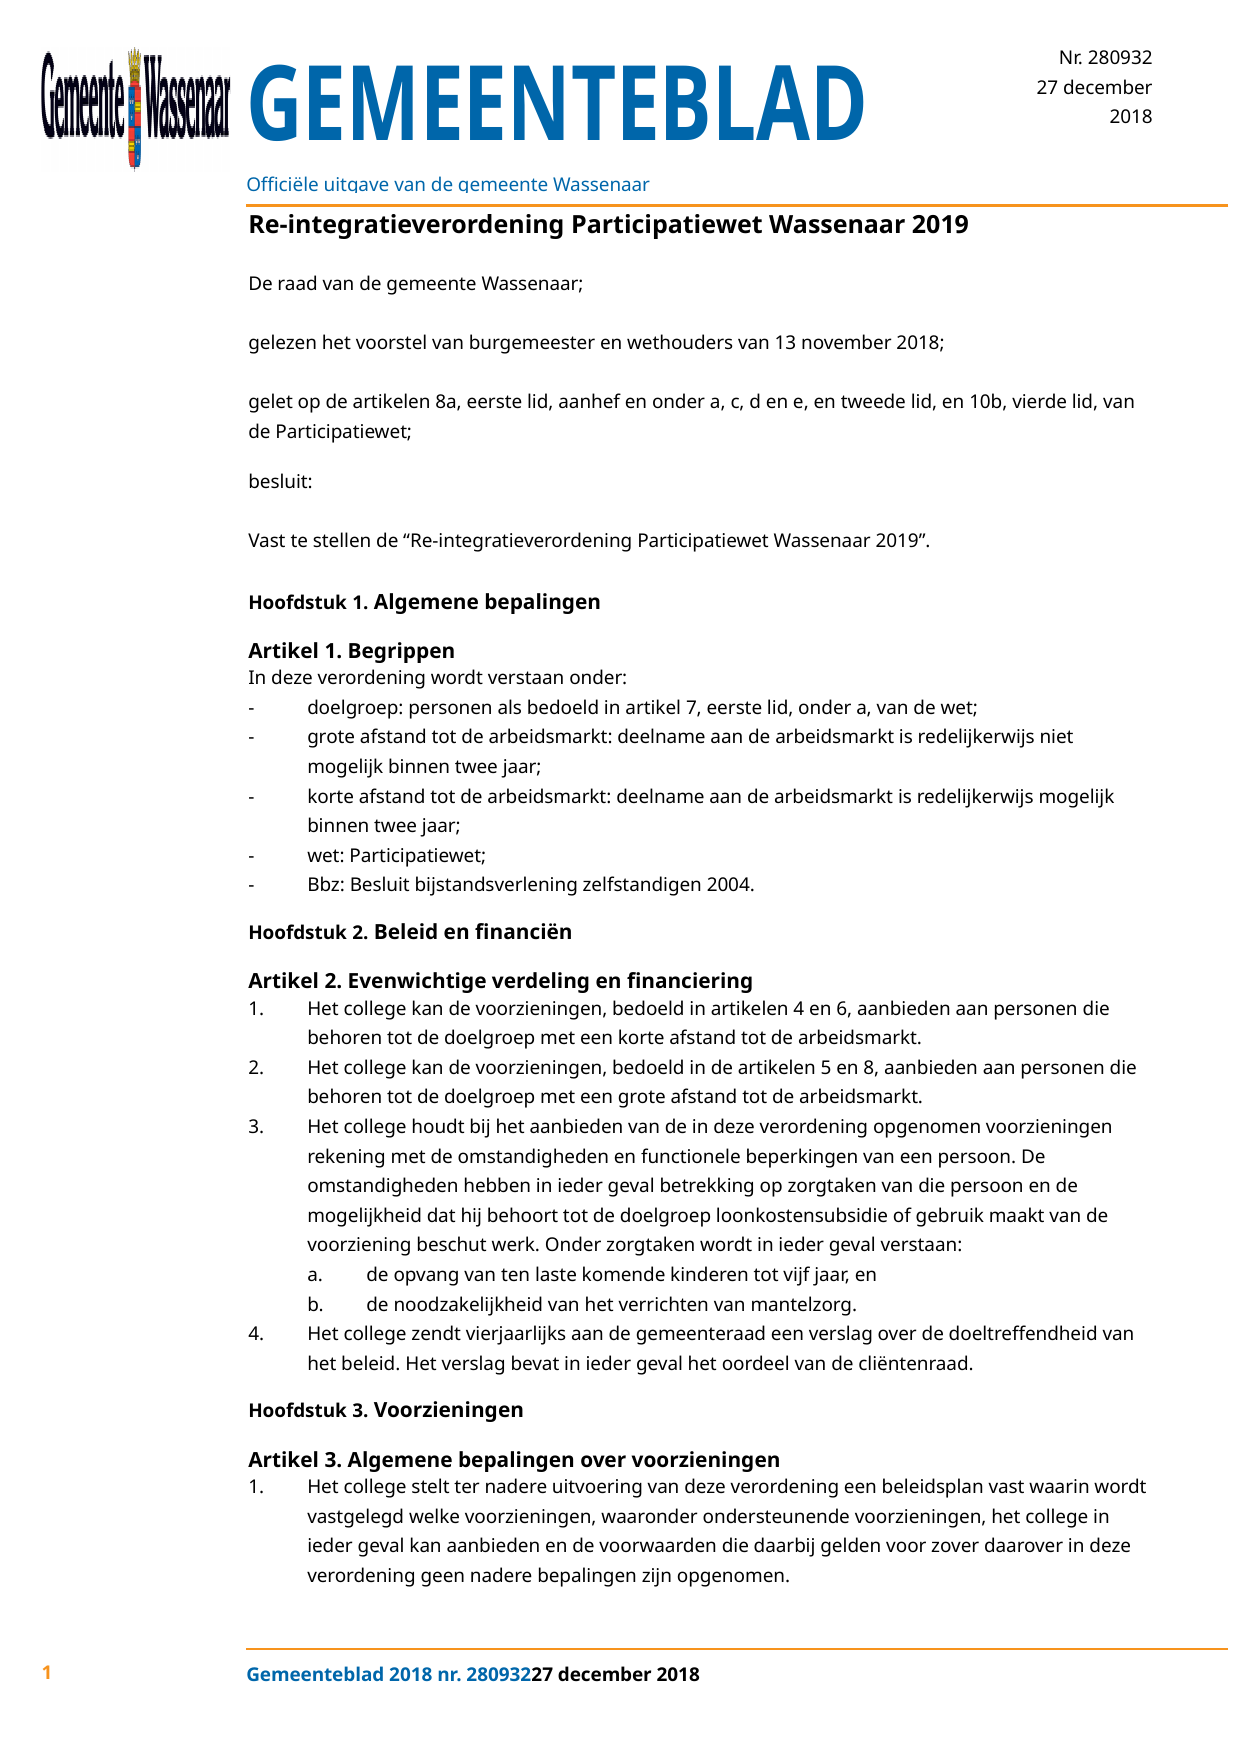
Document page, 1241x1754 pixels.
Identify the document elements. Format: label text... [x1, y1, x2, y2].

list wet: Participatiewet; [248, 842, 1152, 868]
text besluit: [248, 468, 1152, 494]
list Bbz: Besluit bijstandsverlening zelfstandigen 2004. [248, 872, 1152, 897]
list Het college kan de voorzieningen, bedoeld in artikelen 4 en 6, aanbieden aan personen die behoren tot de doelgroep met een korte afstand tot de arbeidsmarkt. [248, 995, 1152, 1050]
list de opvang van ten laste komende kinderen tot vijf jaar, en [307, 1261, 1152, 1287]
list doelgroep: personen als bedoeld in artikel 7, eerste lid, onder a, van de wet; [248, 694, 1152, 720]
list Het college houdt bij het aanbieden van de in deze verordening opgenomen voorzieningen rekening met de omstandigheden en functionele beperkingen van een persoon. De omstandigheden hebben in ieder geval betrekking op zorgtaken van die persoon en de mogelijkheid dat hij behoort tot de doelgroep loonkostensubsidie of gebruik maakt van de voorziening beschut werk. Onder zorgtaken wordt in ieder geval verstaan: [248, 1113, 1152, 1257]
text Artikel 3. Algemene bepalingen over voorzieningen [248, 1445, 1152, 1473]
list grote afstand tot de arbeidsmarkt: deelname aan de arbeidsmarkt is redelijkerwijs niet mogelijk binnen twee jaar; [248, 724, 1152, 779]
list Het college zendt vierjaarlijks aan de gemeenteraad een verslag over de doeltreffendheid van het beleid. Het verslag bevat in ieder geval het oordeel van de cliëntenraad. [248, 1320, 1152, 1376]
text De raad van de gemeente Wassenaar; [248, 270, 1152, 296]
list Het college kan de voorzieningen, bedoeld in de artikelen 5 en 8, aanbieden aan personen die behoren tot de doelgroep met een grote afstand tot de arbeidsmarkt. [248, 1054, 1152, 1109]
text Re-integratieverordening Participatiewet Wassenaar 2019 [248, 207, 1152, 241]
text gelezen het voorstel van burgemeester en wethouders van 13 november 2018; [248, 329, 1152, 355]
text Hoofdstuk 3. Voorzieningen [248, 1396, 1152, 1424]
text Artikel 1. Begrippen [248, 636, 1152, 664]
text Artikel 2. Evenwichtige verdeling en financiering [248, 967, 1152, 995]
list de noodzakelijkheid van het verrichten van mantelzorg. [307, 1291, 1152, 1317]
picture [41, 47, 231, 172]
text Vast te stellen de “Re-integratieverordening Participatiewet Wassenaar 2019”. [248, 528, 1152, 553]
text In deze verordening wordt verstaan onder: [248, 664, 1152, 690]
list korte afstand tot de arbeidsmarkt: deelname aan de arbeidsmarkt is redelijkerwijs mogelijk binnen twee jaar; [248, 783, 1152, 838]
text Hoofdstuk 2. Beleid en financiën [248, 917, 1152, 946]
text gelet op de artikelen 8a, eerste lid, aanhef en onder a, c, d en e, en tweede lid, en 10b, vierde lid, van de Participatiewet; [248, 389, 1152, 444]
list Het college stelt ter nadere uitvoering van deze verordening een beleidsplan vast waarin wordt vastgelegd welke voorzieningen, waaronder ondersteunende voorzieningen, het college in ieder geval kan aanbieden en de voorwaarden die daarbij gelden voor zover daarover in deze verordening geen nadere bepalingen zijn opgenomen. [248, 1473, 1152, 1588]
text Hoofdstuk 1. Algemene bepalingen [248, 587, 1152, 615]
